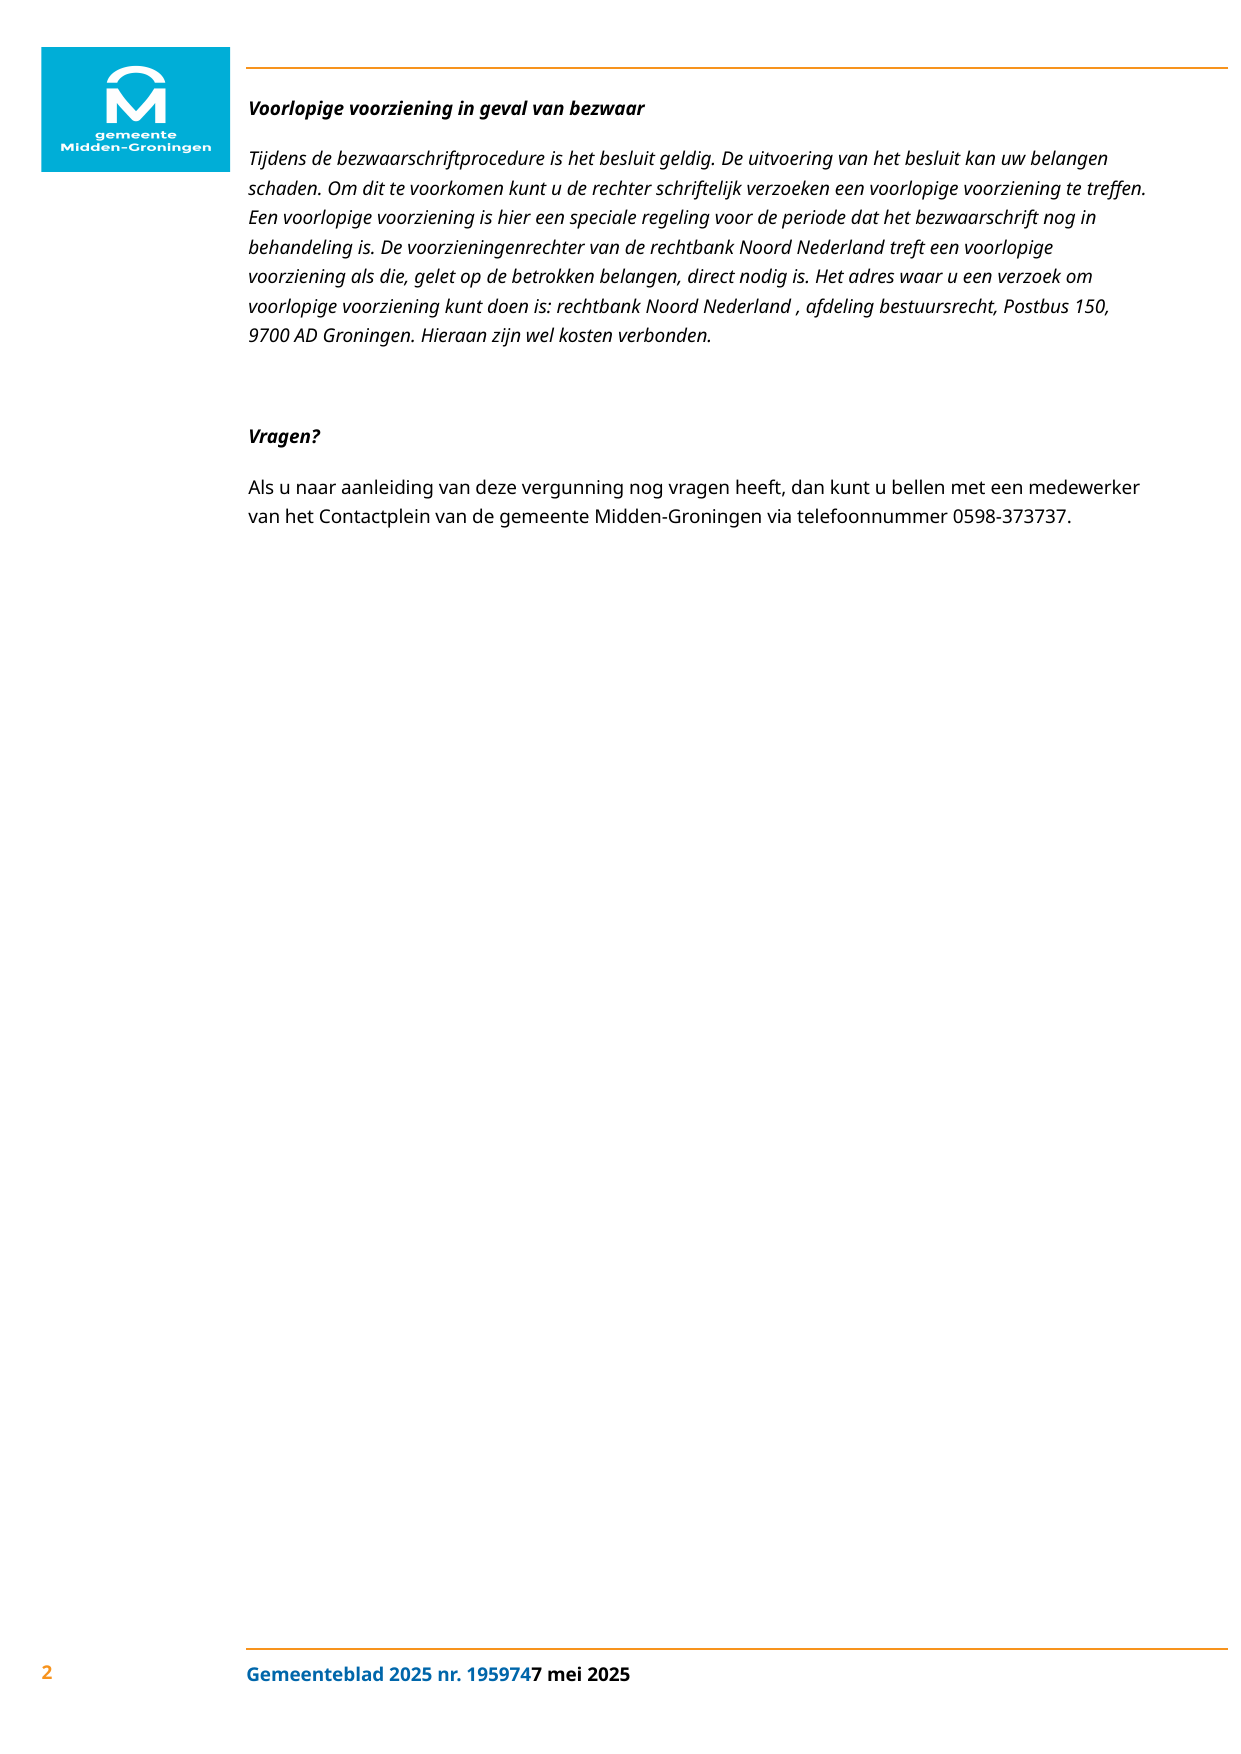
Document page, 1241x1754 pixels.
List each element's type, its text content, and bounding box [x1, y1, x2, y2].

text Vragen? [248, 423, 1152, 449]
text Voorlopige voorziening in geval van bezwaar [248, 95, 1152, 121]
picture [108, 66, 164, 82]
text Als u naar aanleiding van deze vergunning nog vragen heeft, dan kunt u bellen met een medewerker van het Contactplein van de gemeente Midden-Groningen via telefoonnummer 0598-373737. [248, 474, 1152, 529]
text Tijdens de bezwaarschriftprocedure is het besluit geldig. De uitvoering van het besluit kan uw belangen schaden. Om dit te voorkomen kunt u de rechter schriftelijk verzoeken een voorlopige voorziening te treffen. Een voorlopige voorziening is hier een speciale regeling voor de periode dat het bezwaarschrift nog in behandeling is. De voorzieningenrechter van de rechtbank Noord Nederland treft een voorlopige voorziening als die, gelet op de betrokken belangen, direct nodig is. Het adres waar u een verzoek om voorlopige voorziening kunt doen is: rechtbank Noord Nederland , afdeling bestuursrecht, Postbus 150, 9700 AD Groningen. Hieraan zijn wel kosten verbonden. [248, 145, 1152, 348]
picture [107, 89, 165, 122]
picture [184, 146, 190, 153]
